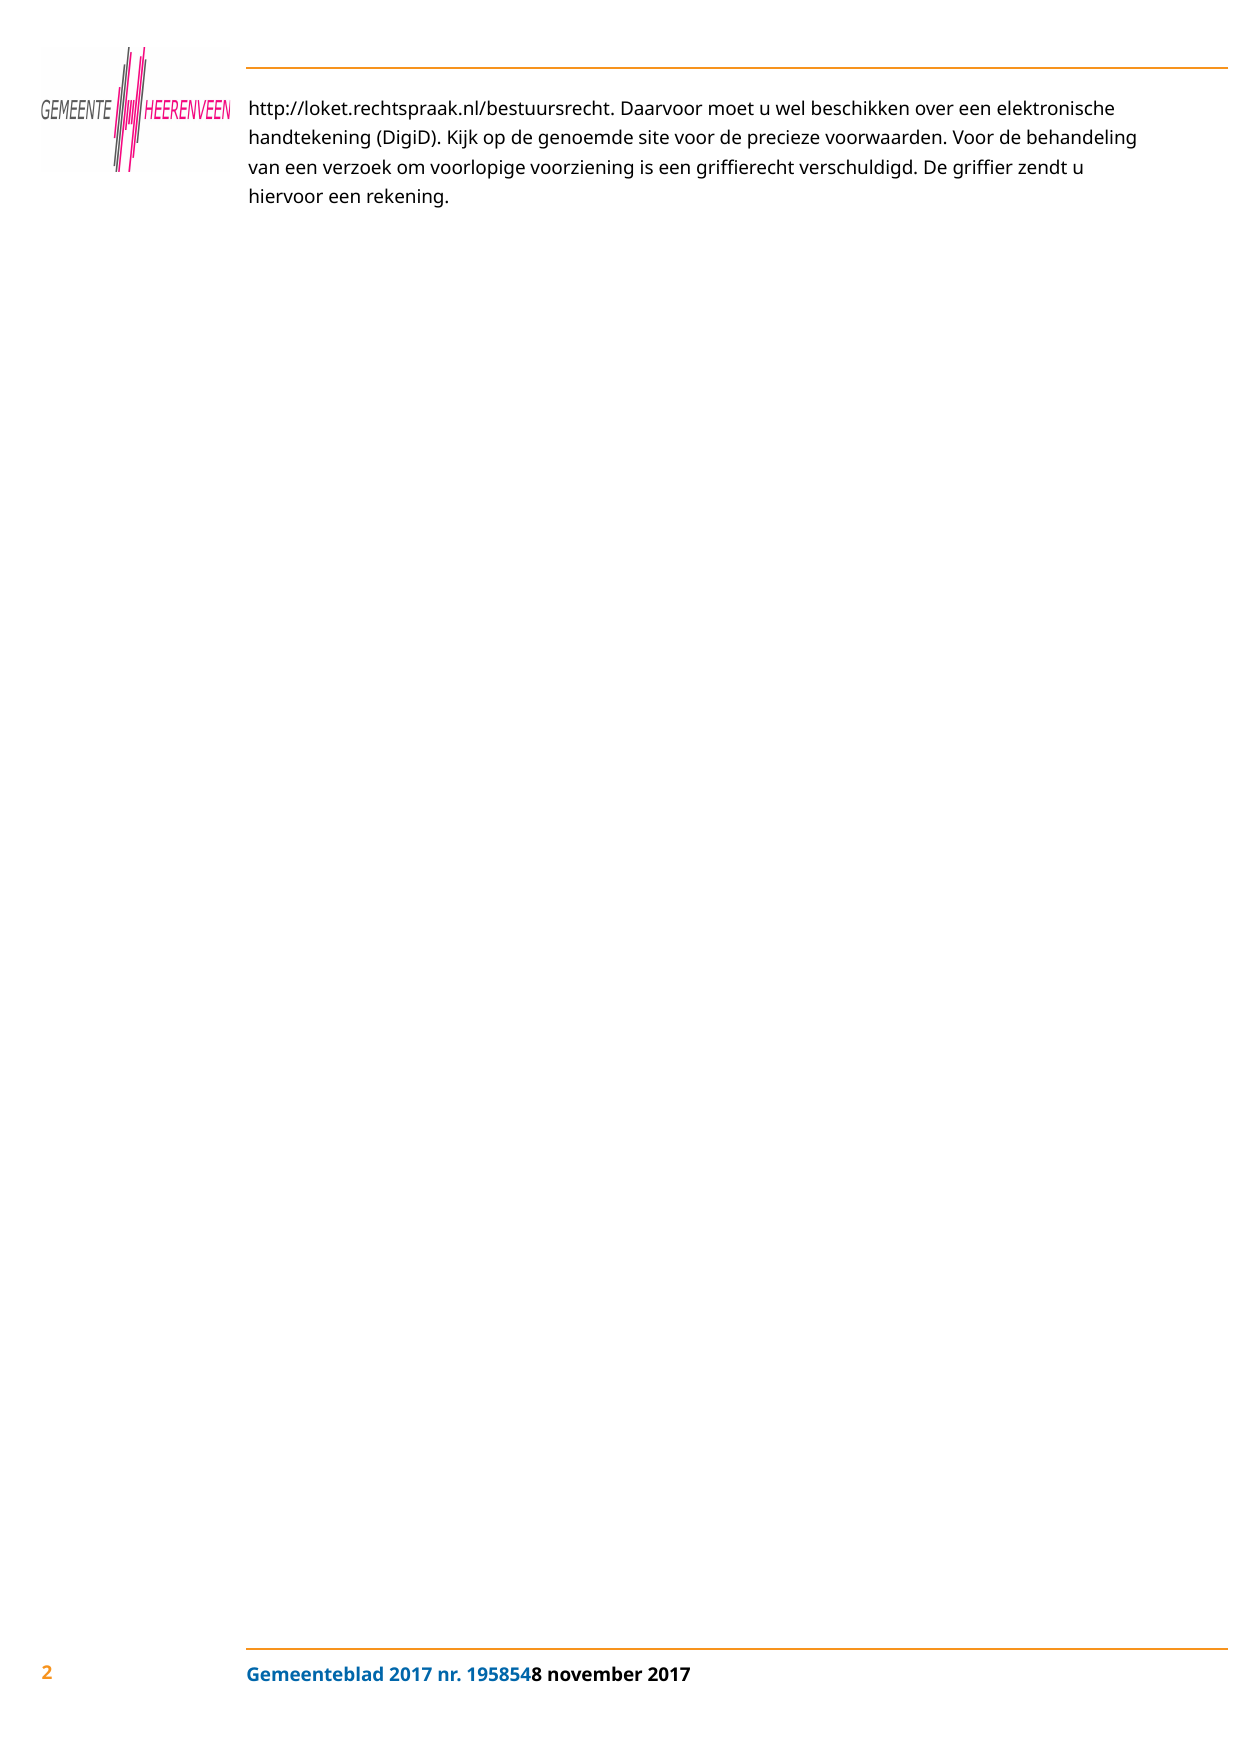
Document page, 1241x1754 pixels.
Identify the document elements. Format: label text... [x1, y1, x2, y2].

text http://loket.rechtspraak.nl/bestuursrecht. Daarvoor moet u wel beschikken over een elektronische handtekening (DigiD). Kijk op de genoemde site voor de precieze voorwaarden. Voor de behandeling van een verzoek om voorlopige voorziening is een griffierecht verschuldigd. De griffier zendt u hiervoor een rekening. [248, 95, 1152, 209]
picture [41, 47, 231, 172]
